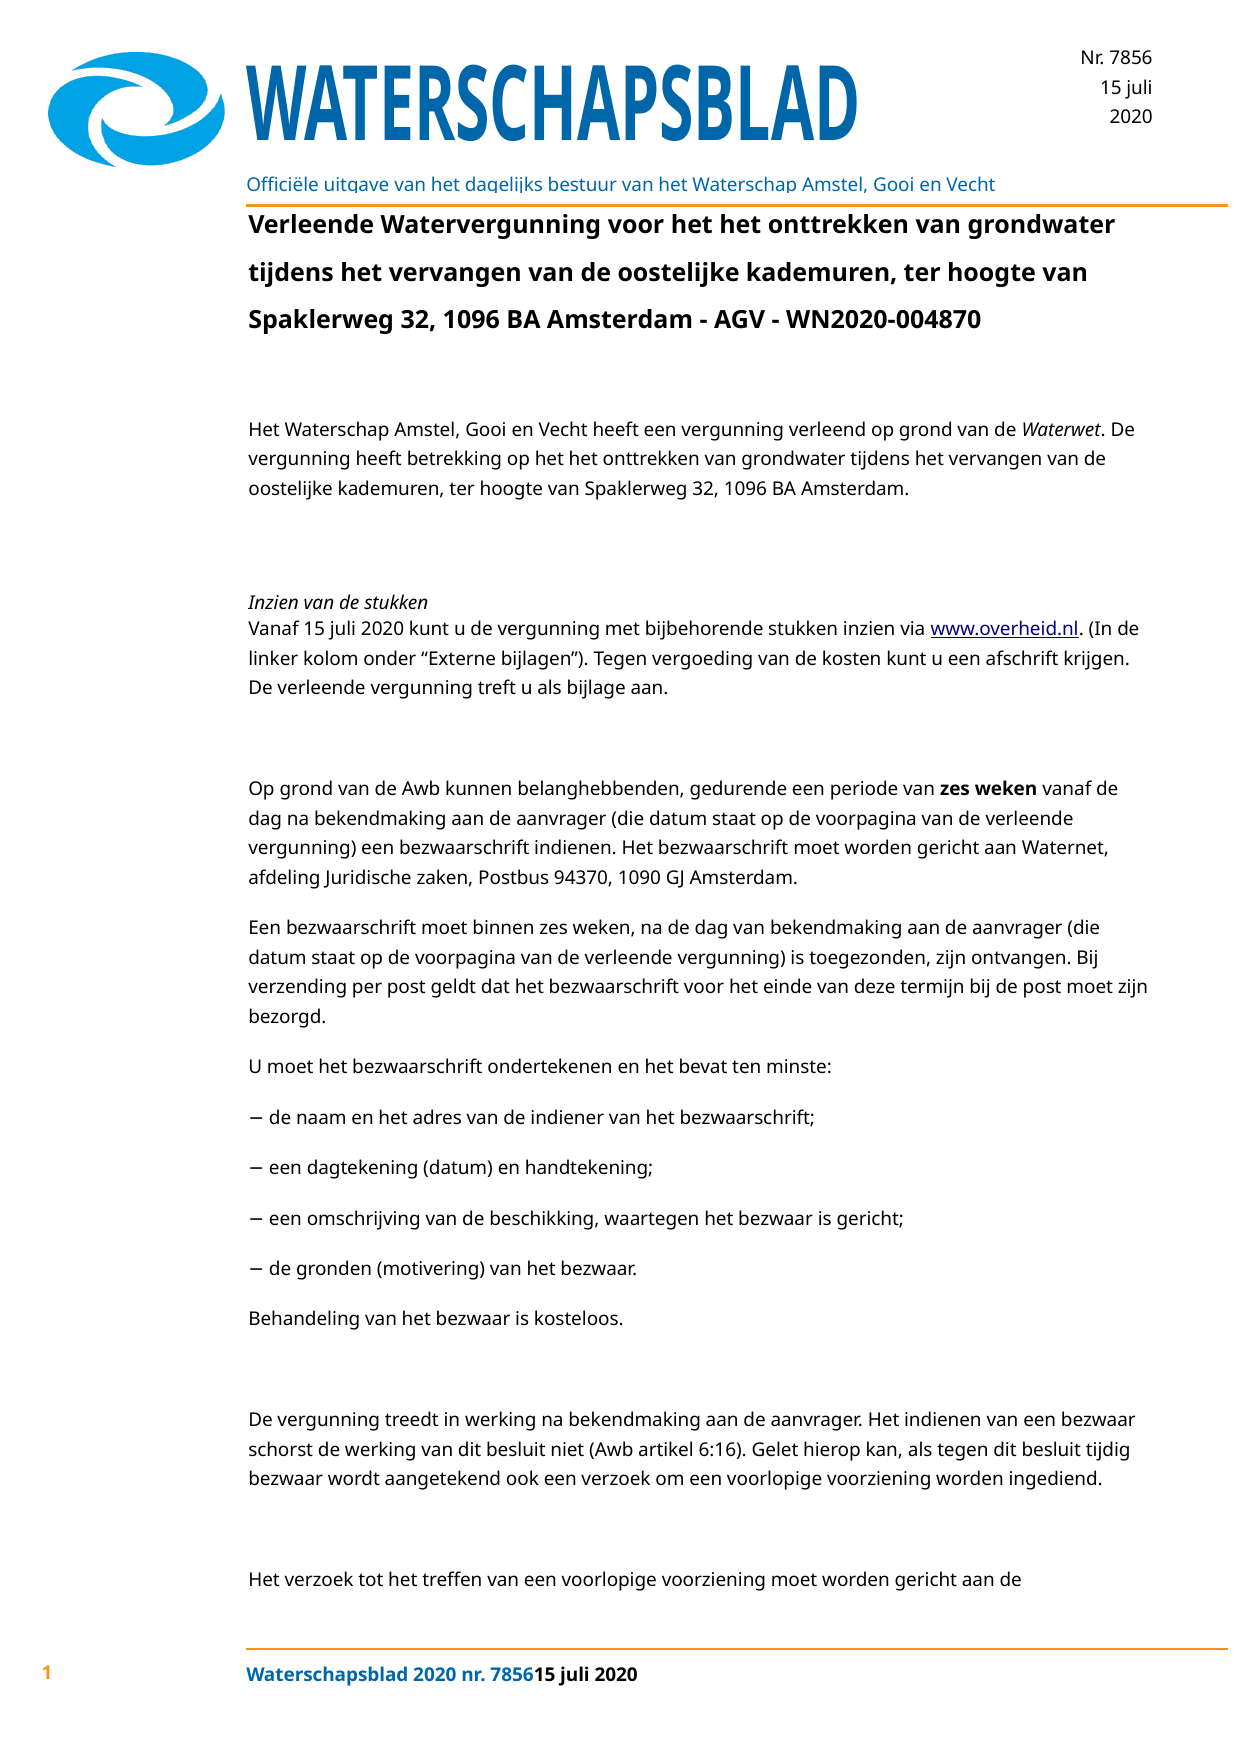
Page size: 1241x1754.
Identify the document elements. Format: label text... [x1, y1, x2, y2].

text Verleende Watervergunning voor het het onttrekken van grondwater tijdens het vervangen van de oostelijke kademuren, ter hoogte van Spaklerweg 32, 1096 BA Amsterdam - AGV - WN2020-004870 [248, 207, 1152, 336]
picture [41, 47, 231, 172]
text U moet het bezwaarschrift ondertekenen en het bevat ten minste: [248, 1053, 1152, 1079]
text Het verzoek tot het treffen van een voorlopige voorziening moet worden gericht aan de [248, 1566, 1152, 1592]
text Inzien van de stukken [248, 589, 1152, 615]
text De vergunning treedt in werking na bekendmaking aan de aanvrager. Het indienen van een bezwaar schorst de werking van dit besluit niet (Awb artikel 6:16). Gelet hierop kan, als tegen dit besluit tijdig bezwaar wordt aangetekend ook een verzoek om een voorlopige voorziening worden ingediend. [248, 1406, 1152, 1491]
text Het Waterschap Amstel, Gooi en Vecht heeft een vergunning verleend op grond van de Waterwet. De vergunning heeft betrekking op het het onttrekken van grondwater tijdens het vervangen van de oostelijke kademuren, ter hoogte van Spaklerweg 32, 1096 BA Amsterdam. [248, 416, 1152, 501]
text − een omschrijving van de beschikking, waartegen het bezwaar is gericht; [248, 1205, 1152, 1231]
text Behandeling van het bezwaar is kosteloos. [248, 1306, 1152, 1331]
text Op grond van de Awb kunnen belanghebbenden, gedurende een periode van zes weken vanaf de dag na bekendmaking aan de aanvrager (die datum staat op de voorpagina van de verleende vergunning) een bezwaarschrift indienen. Het bezwaarschrift moet worden gericht aan Waternet, afdeling Juridische zaken, Postbus 94370, 1090 GJ Amsterdam. [248, 775, 1152, 890]
text − de naam en het adres van de indiener van het bezwaarschrift; [248, 1104, 1152, 1130]
text Vanaf 15 juli 2020 kunt u de vergunning met bijbehorende stukken inzien via www.overheid.nl. (In de linker kolom onder “Externe bijlagen”). Tegen vergoeding van de kosten kunt u een afschrift krijgen. De verleende vergunning treft u als bijlage aan. [248, 615, 1152, 700]
text − de gronden (motivering) van het bezwaar. [248, 1255, 1152, 1281]
text − een dagtekening (datum) en handtekening; [248, 1154, 1152, 1180]
text Een bezwaarschrift moet binnen zes weken, na de dag van bekendmaking aan de aanvrager (die datum staat op de voorpagina van de verleende vergunning) is toegezonden, zijn ontvangen. Bij verzending per post geldt dat het bezwaarschrift voor het einde van deze termijn bij de post moet zijn bezorgd. [248, 914, 1152, 1029]
